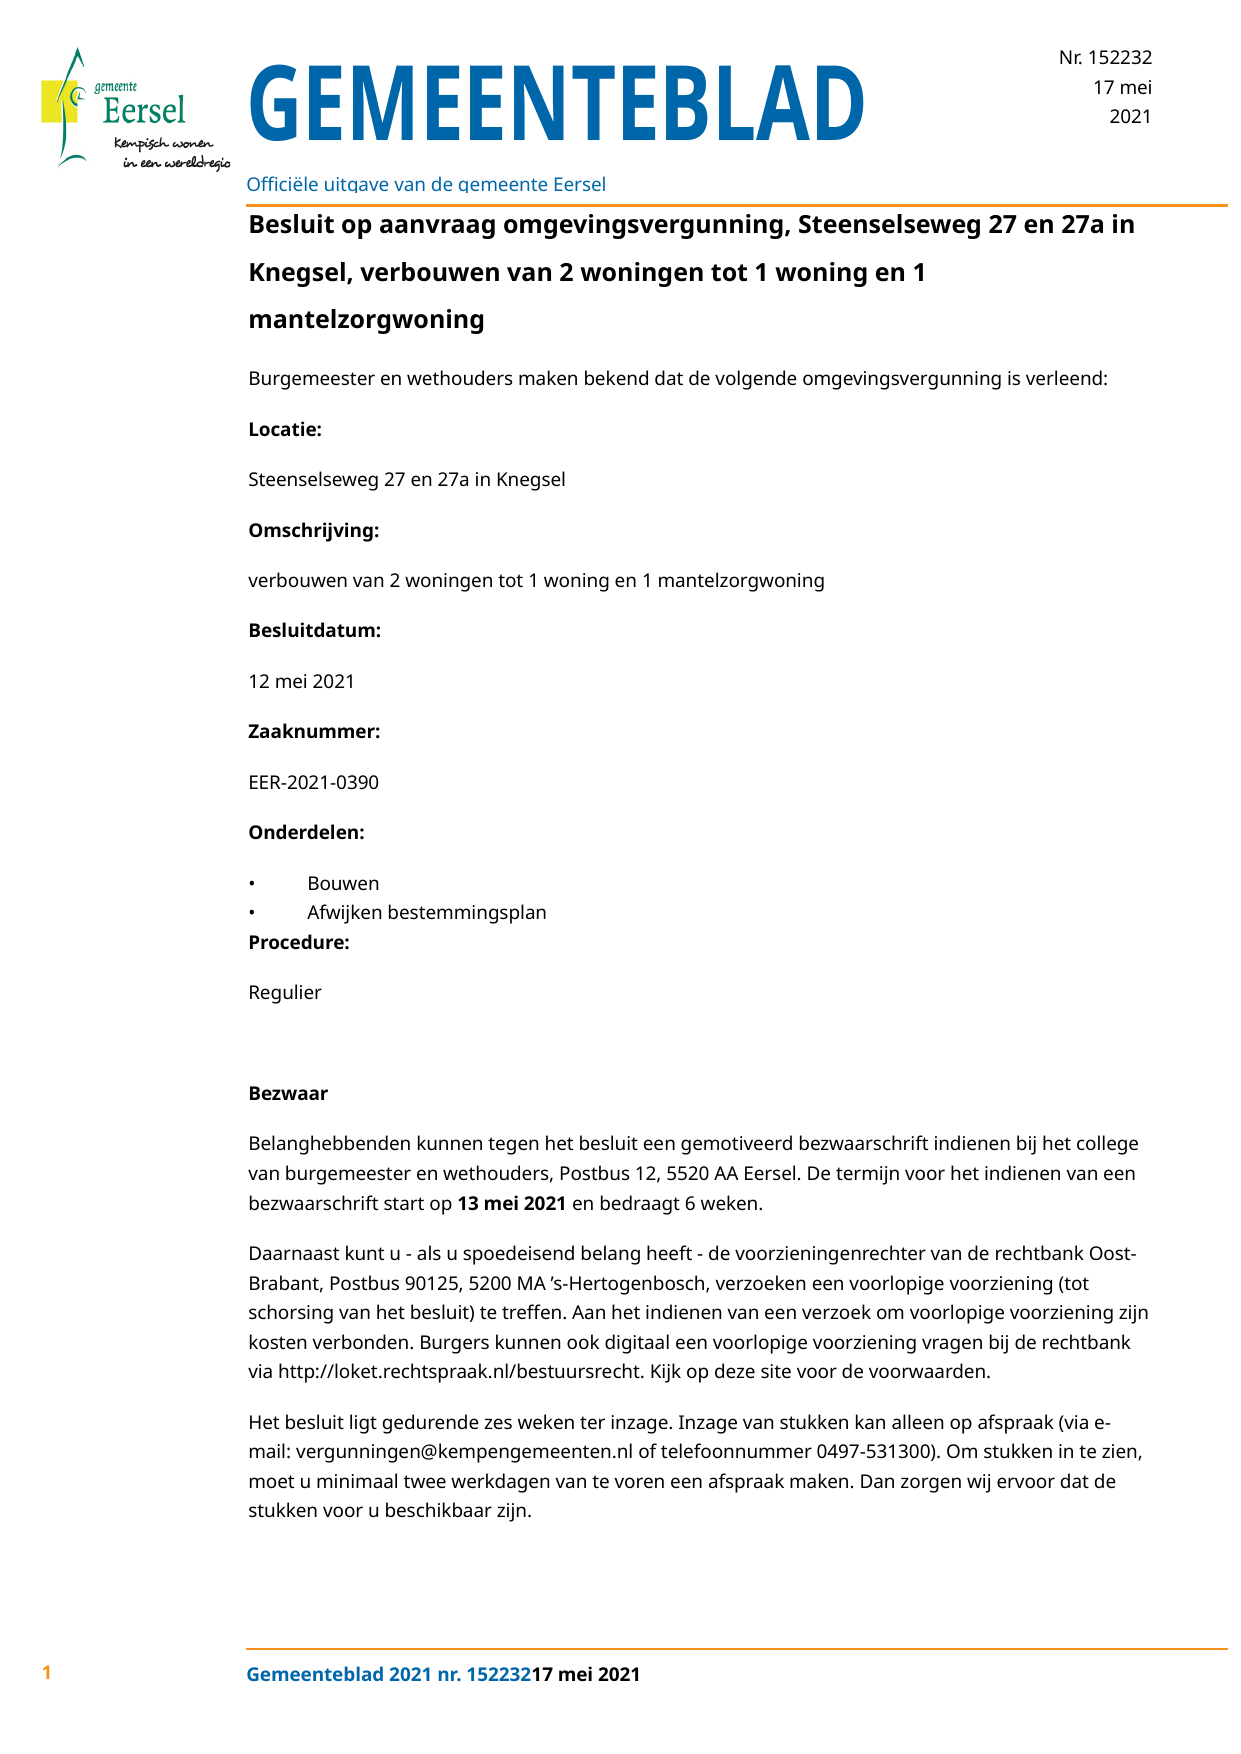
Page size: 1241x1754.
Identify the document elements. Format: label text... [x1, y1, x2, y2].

text Besluitdatum: [248, 618, 1152, 643]
text Het besluit ligt gedurende zes weken ter inzage. Inzage van stukken kan alleen op afspraak (via e-mail: vergunningen@kempengemeenten.nl of telefoonnummer 0497-531300). Om stukken in te zien, moet u minimaal twee werkdagen van te voren een afspraak maken. Dan zorgen wij ervoor dat de stukken voor u beschikbaar zijn. [248, 1409, 1152, 1523]
text Locatie: [248, 416, 1152, 442]
list Afwijken bestemmingsplan [248, 899, 1152, 925]
text Daarnaast kunt u - als u spoedeisend belang heeft - de voorzieningenrechter van de rechtbank Oost-Brabant, Postbus 90125, 5200 MA ’s-Hertogenbosch, verzoeken een voorlopige voorziening (tot schorsing van het besluit) te treffen. Aan het indienen van een verzoek om voorlopige voorziening zijn kosten verbonden. Burgers kunnen ook digitaal een voorlopige voorziening vragen bij de rechtbank via http://loket.rechtspraak.nl/bestuursrecht. Kijk op deze site voor de voorwaarden. [248, 1240, 1152, 1384]
text Onderdelen: [248, 819, 1152, 845]
text 12 mei 2021 [248, 668, 1152, 694]
text Burgemeester en wethouders maken bekend dat de volgende omgevingsvergunning is verleend: [248, 366, 1152, 391]
text Omschrijving: [248, 517, 1152, 542]
text EER-2021-0390 [248, 769, 1152, 794]
picture [41, 47, 231, 172]
text Bezwaar [248, 1080, 1152, 1106]
text Zaaknummer: [248, 718, 1152, 744]
text Steenselseweg 27 en 27a in Knegsel [248, 466, 1152, 492]
text Procedure: [248, 929, 1152, 954]
text Belanghebbenden kunnen tegen het besluit een gemotiveerd bezwaarschrift indienen bij het college van burgemeester en wethouders, Postbus 12, 5520 AA Eersel. De termijn voor het indienen van een bezwaarschrift start op 13 mei 2021 en bedraagt 6 weken. [248, 1131, 1152, 1215]
text Besluit op aanvraag omgevingsvergunning, Steenselseweg 27 en 27a in Knegsel, verbouwen van 2 woningen tot 1 woning en 1 mantelzorgwoning [248, 207, 1152, 336]
text Regulier [248, 979, 1152, 1005]
text verbouwen van 2 woningen tot 1 woning en 1 mantelzorgwoning [248, 567, 1152, 593]
list Bouwen [248, 870, 1152, 895]
